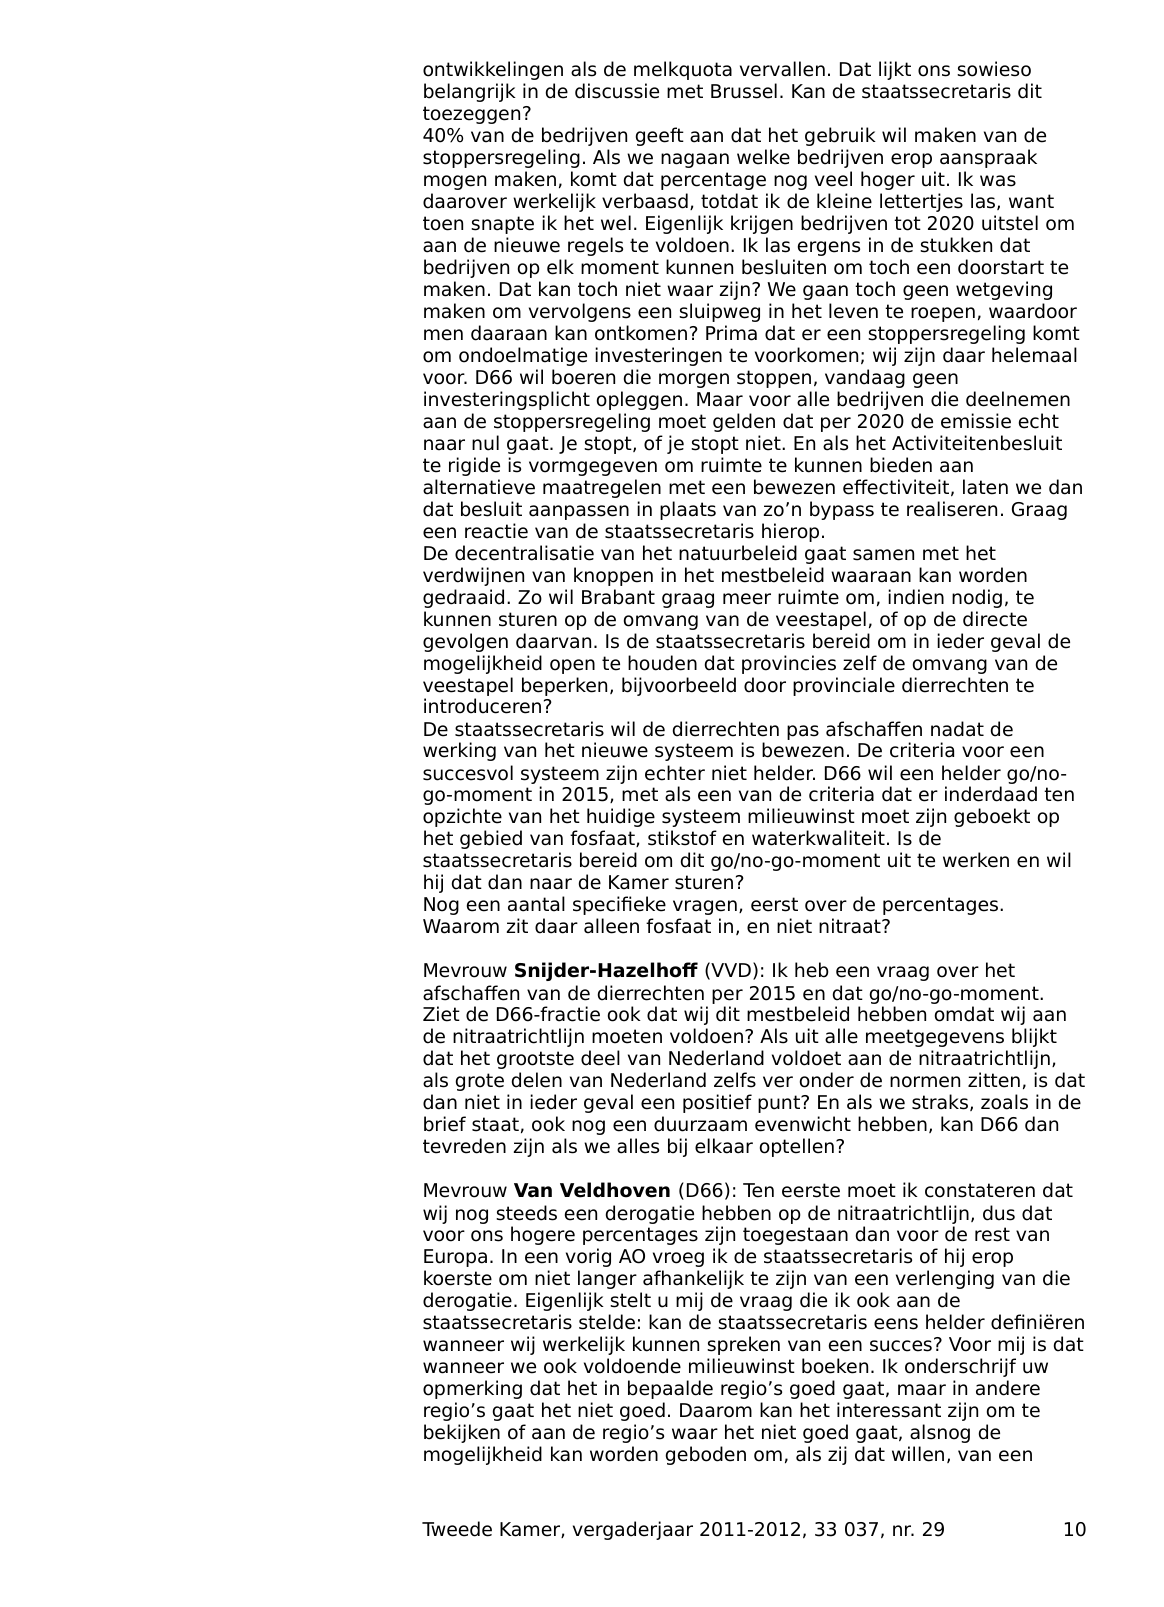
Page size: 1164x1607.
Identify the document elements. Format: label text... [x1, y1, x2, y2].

text De staatssecretaris wil de dierrechten pas afschaffen nadat de werking van het nieuwe systeem is bewezen. De criteria voor een succesvol systeem zijn echter niet helder. D66 wil een helder go/no-go-moment in 2015, met als een van de criteria dat er inderdaad ten opzichte van het huidige systeem milieuwinst moet zijn geboekt op het gebied van fosfaat, stikstof en waterkwaliteit. Is de staatssecretaris bereid om dit go/no-go-moment uit te werken en wil hij dat dan naar de Kamer sturen? [422, 718, 1087, 894]
text Mevrouw Snijder-Hazelhoff (VVD): Ik heb een vraag over het afschaffen van de dierrechten per 2015 en dat go/no-go-moment. Ziet de D66-fractie ook dat wij dit mestbeleid hebben omdat wij aan de nitraatrichtlijn moeten voldoen? Als uit alle meetgegevens blijkt dat het grootste deel van Nederland voldoet aan de nitraatrichtlijn, als grote delen van Nederland zelfs ver onder de normen zitten, is dat dan niet in ieder geval een positief punt? En als we straks, zoals in de brief staat, ook nog een duurzaam evenwicht hebben, kan D66 dan tevreden zijn als we alles bij elkaar optellen? [422, 960, 1087, 1158]
text Nog een aantal specifieke vragen, eerst over de percentages. Waarom zit daar alleen fosfaat in, en niet nitraat? [422, 894, 1087, 938]
text Mevrouw Van Veldhoven (D66): Ten eerste moet ik constateren dat wij nog steeds een derogatie hebben op de nitraatrichtlijn, dus dat voor ons hogere percentages zijn toegestaan dan voor de rest van Europa. In een vorig AO vroeg ik de staatssecretaris of hij erop koerste om niet langer afhankelijk te zijn van een verlenging van die derogatie. Eigenlijk stelt u mij de vraag die ik ook aan de staatssecretaris stelde: kan de staatssecretaris eens helder definiëren wanneer wij werkelijk kunnen spreken van een succes? Voor mij is dat wanneer we ook voldoende milieuwinst boeken. Ik onderschrijf uw opmerking dat het in bepaalde regio’s goed gaat, maar in andere regio’s gaat het niet goed. Daarom kan het interessant zijn om te bekijken of aan de regio’s waar het niet goed gaat, alsnog de mogelijkheid kan worden geboden om, als zij dat willen, van een [422, 1180, 1087, 1466]
text De decentralisatie van het natuurbeleid gaat samen met het verdwijnen van knoppen in het mestbeleid waaraan kan worden gedraaid. Zo wil Brabant graag meer ruimte om, indien nodig, te kunnen sturen op de omvang van de veestapel, of op de directe gevolgen daarvan. Is de staatssecretaris bereid om in ieder geval de mogelijkheid open te houden dat provincies zelf de omvang van de veestapel beperken, bijvoorbeeld door provinciale dierrechten te introduceren? [422, 543, 1087, 718]
text 40% van de bedrijven geeft aan dat het gebruik wil maken van de stoppersregeling. Als we nagaan welke bedrijven erop aanspraak mogen maken, komt dat percentage nog veel hoger uit. Ik was daarover werkelijk verbaasd, totdat ik de kleine lettertjes las, want toen snapte ik het wel. Eigenlijk krijgen bedrijven tot 2020 uitstel om aan de nieuwe regels te voldoen. Ik las ergens in de stukken dat bedrijven op elk moment kunnen besluiten om toch een doorstart te maken. Dat kan toch niet waar zijn? We gaan toch geen wetgeving maken om vervolgens een sluipweg in het leven te roepen, waardoor men daaraan kan ontkomen? Prima dat er een stoppersregeling komt om ondoelmatige investeringen te voorkomen; wij zijn daar helemaal voor. D66 wil boeren die morgen stoppen, vandaag geen investeringsplicht opleggen. Maar voor alle bedrijven die deelnemen aan de stoppersregeling moet gelden dat per 2020 de emissie echt naar nul gaat. Je stopt, of je stopt niet. En als het Activiteitenbesluit te rigide is vormgegeven om ruimte te kunnen bieden aan alternatieve maatregelen met een bewezen effectiviteit, laten we dan dat besluit aanpassen in plaats van zo’n bypass te realiseren. Graag een reactie van de staatssecretaris hierop. [422, 125, 1087, 543]
text ontwikkelingen als de melkquota vervallen. Dat lijkt ons sowieso belangrijk in de discussie met Brussel. Kan de staatssecretaris dit toezeggen? [422, 59, 1087, 125]
